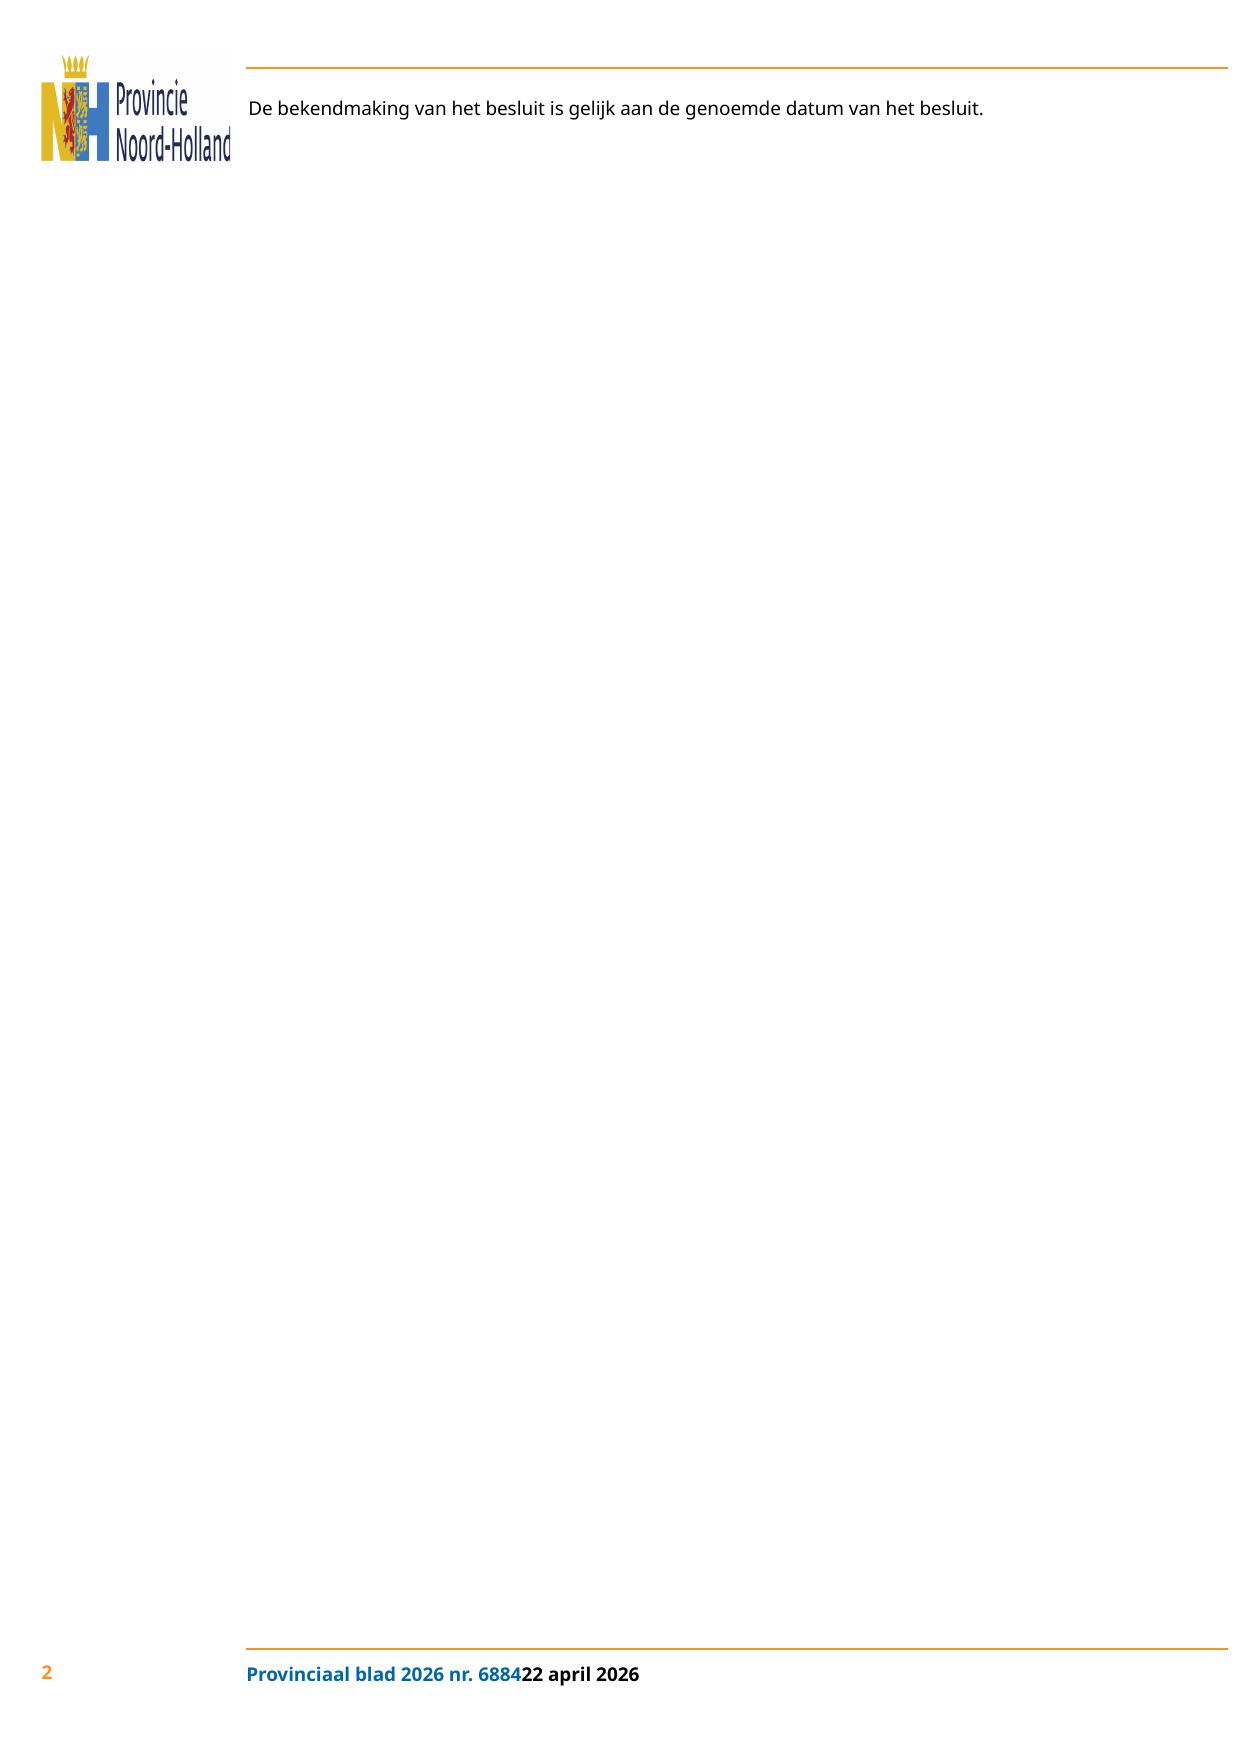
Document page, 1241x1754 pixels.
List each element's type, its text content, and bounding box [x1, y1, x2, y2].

picture [41, 47, 231, 172]
text De bekendmaking van het besluit is gelijk aan de genoemde datum van het besluit. [248, 95, 1152, 121]
